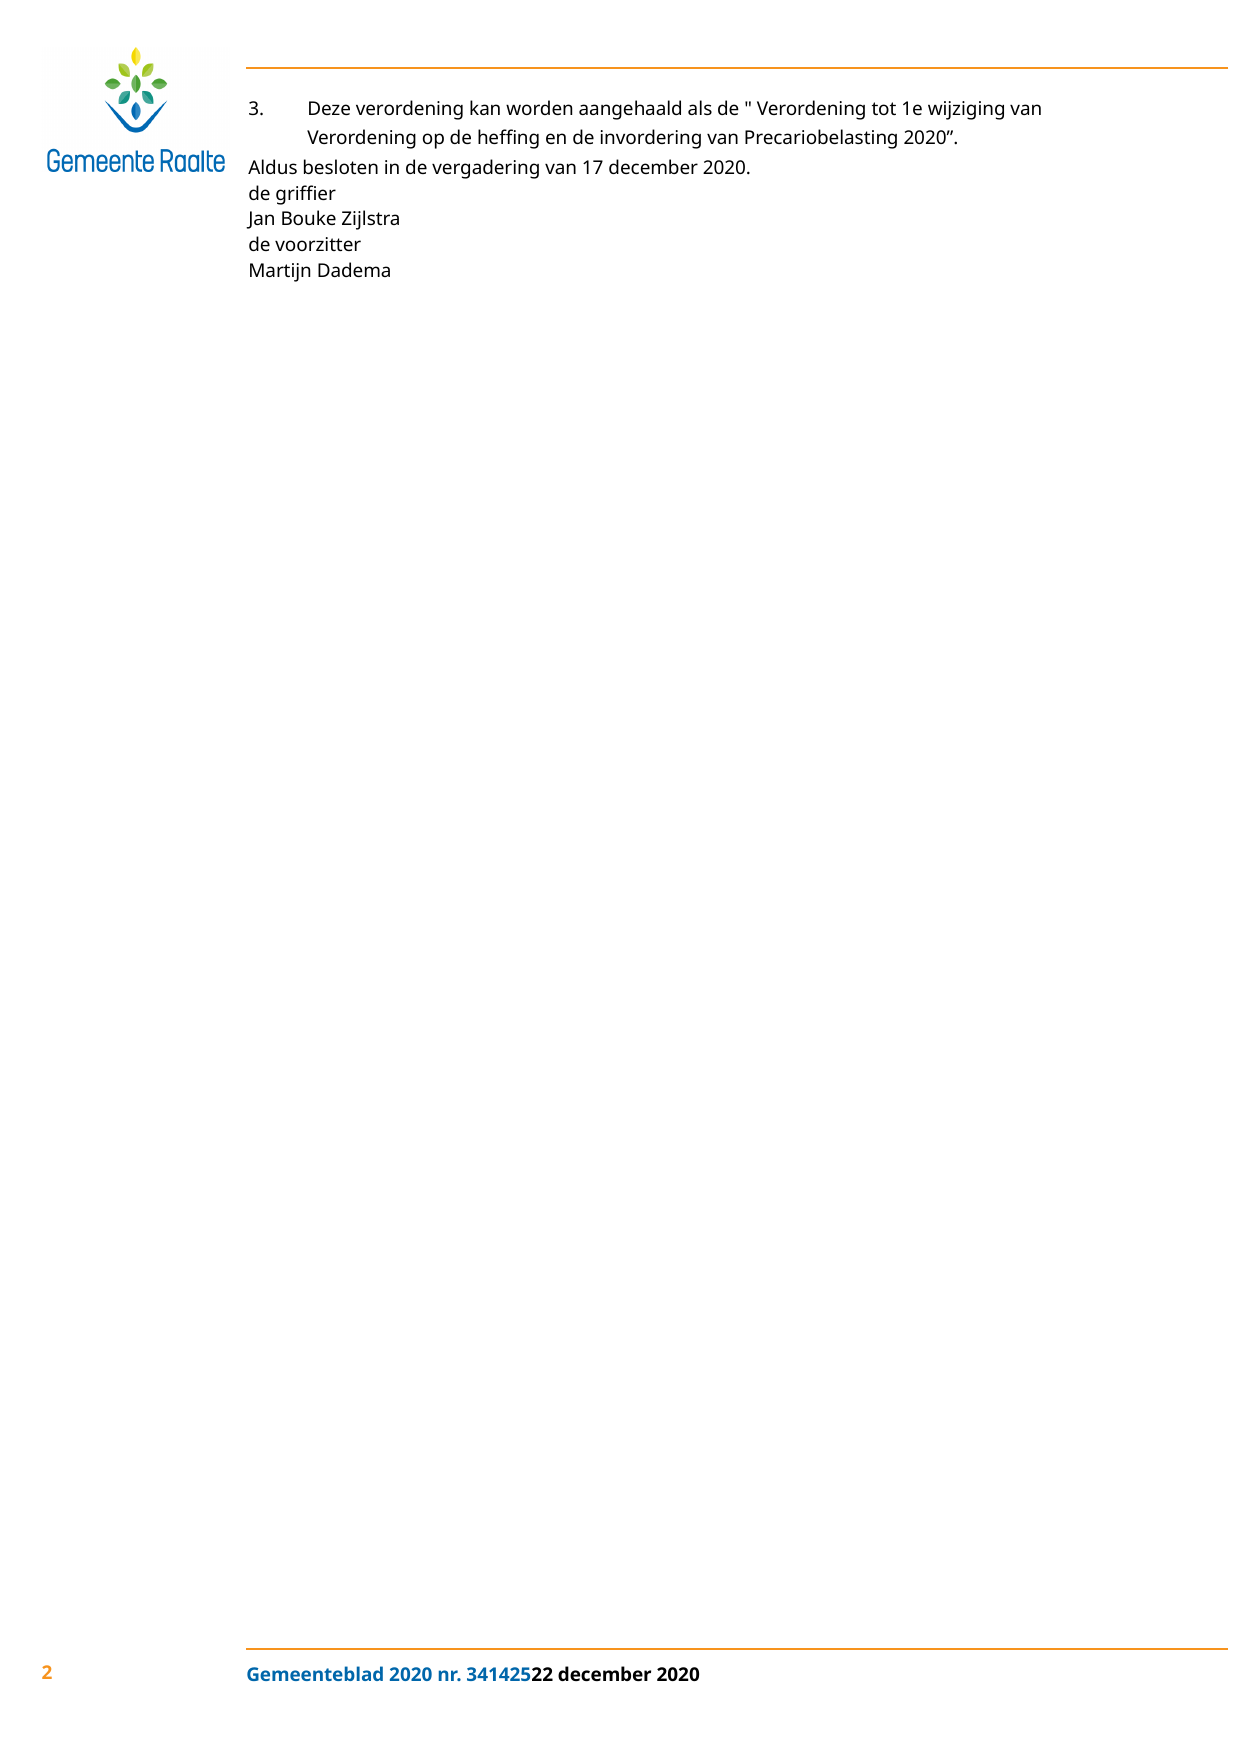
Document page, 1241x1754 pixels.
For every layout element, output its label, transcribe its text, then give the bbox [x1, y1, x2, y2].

list Deze verordening kan worden aangehaald als de " Verordening tot 1e wijziging van Verordening op de heffing en de invordering van Precariobelasting 2020”. [248, 95, 1152, 150]
text Aldus besloten in de vergadering van 17 december 2020. [248, 154, 1152, 180]
text Martijn Dadema [248, 257, 1152, 283]
text de voorzitter [248, 231, 1152, 257]
picture [41, 47, 231, 172]
text Jan Bouke Zijlstra [248, 205, 1152, 231]
text de griffier [248, 180, 1152, 205]
